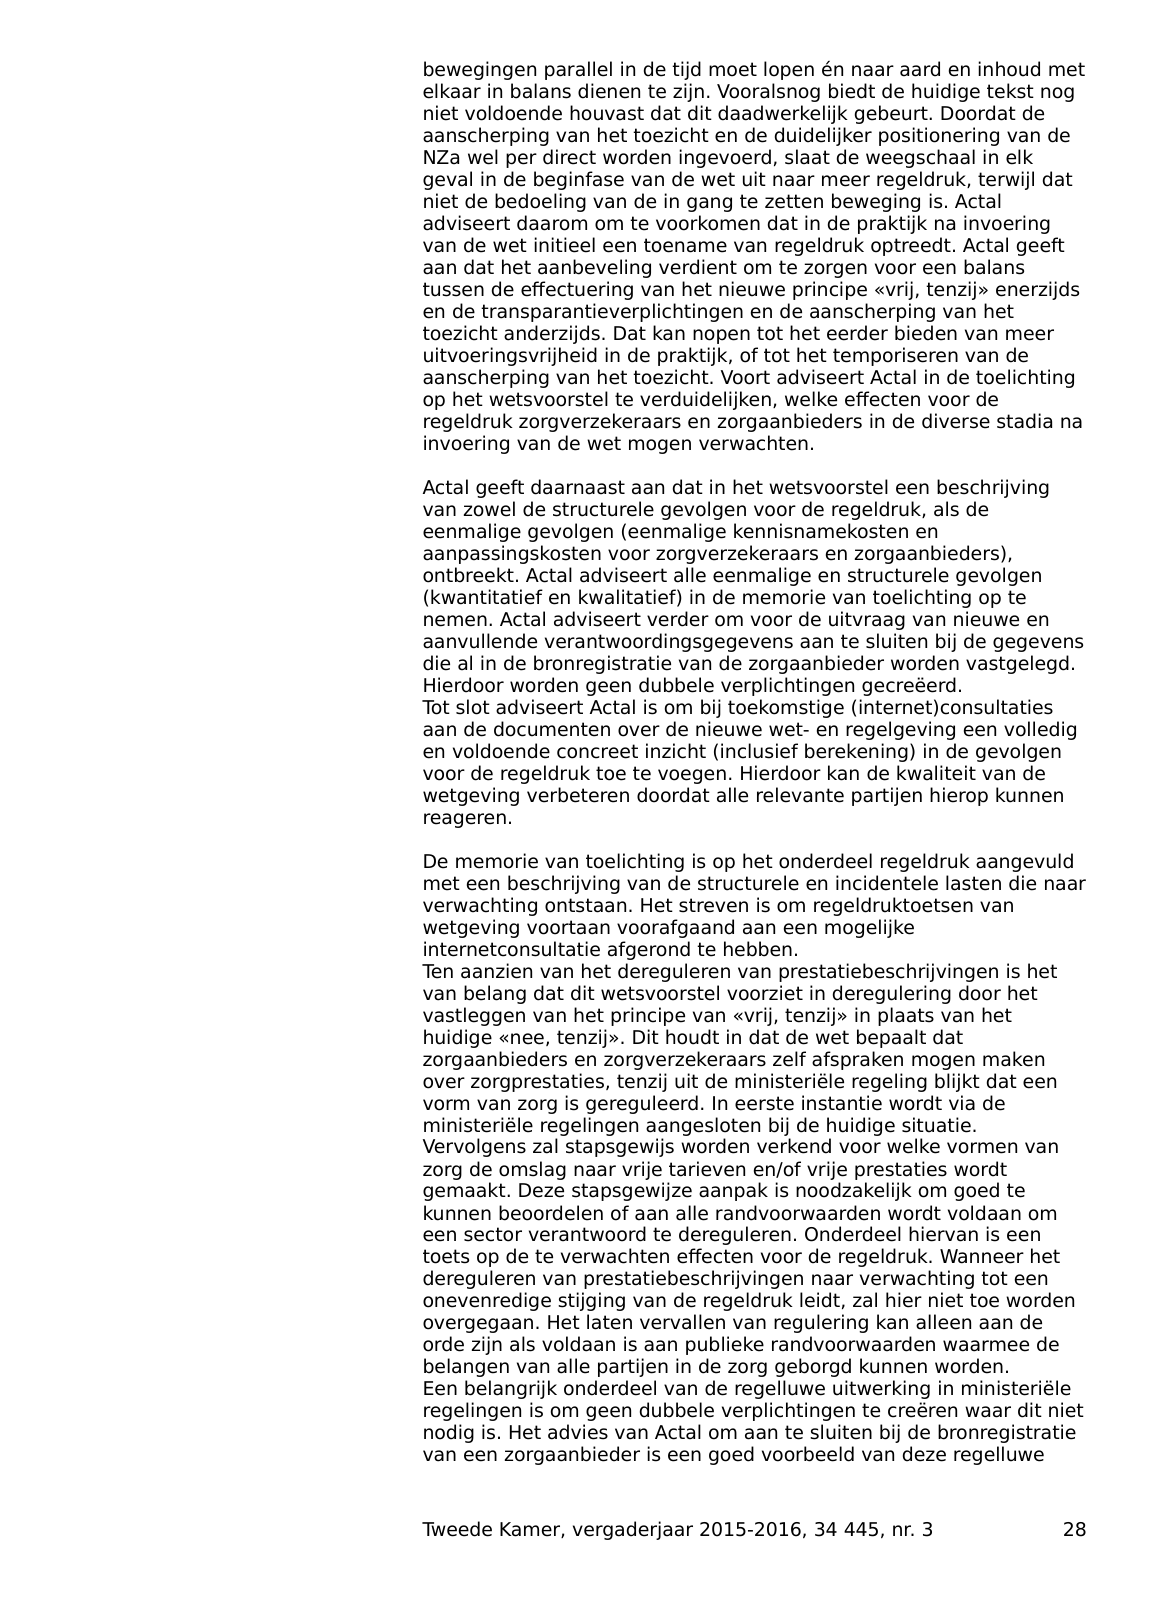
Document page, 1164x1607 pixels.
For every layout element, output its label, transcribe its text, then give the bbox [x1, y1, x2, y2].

text Actal geeft daarnaast aan dat in het wetsvoorstel een beschrijving van zowel de structurele gevolgen voor de regeldruk, als de eenmalige gevolgen (eenmalige kennisnamekosten en aanpassingskosten voor zorgverzekeraars en zorgaanbieders), ontbreekt. Actal adviseert alle eenmalige en structurele gevolgen (kwantitatief en kwalitatief) in de memorie van toelichting op te nemen. Actal adviseert verder om voor de uitvraag van nieuwe en aanvullende verantwoordingsgegevens aan te sluiten bij de gegevens die al in de bronregistratie van de zorgaanbieder worden vastgelegd. Hierdoor worden geen dubbele verplichtingen gecreëerd. [422, 477, 1087, 697]
text Tot slot adviseert Actal is om bij toekomstige (internet)consultaties aan de documenten over de nieuwe wet- en regelgeving een volledig en voldoende concreet inzicht (inclusief berekening) in de gevolgen voor de regeldruk toe te voegen. Hierdoor kan de kwaliteit van de wetgeving verbeteren doordat alle relevante partijen hierop kunnen reageren. [422, 697, 1087, 828]
text De memorie van toelichting is op het onderdeel regeldruk aangevuld met een beschrijving van de structurele en incidentele lasten die naar verwachting ontstaan. Het streven is om regeldruktoetsen van wetgeving voortaan voorafgaand aan een mogelijke internetconsultatie afgerond te hebben. [422, 851, 1087, 961]
text Een belangrijk onderdeel van de regelluwe uitwerking in ministeriële regelingen is om geen dubbele verplichtingen te creëren waar dit niet nodig is. Het advies van Actal om aan te sluiten bij de bronregistratie van een zorgaanbieder is een goed voorbeeld van deze regelluwe [422, 1378, 1087, 1466]
text Ten aanzien van het dereguleren van prestatiebeschrijvingen is het van belang dat dit wetsvoorstel voorziet in deregulering door het vastleggen van het principe van «vrij, tenzij» in plaats van het huidige «nee, tenzij». Dit houdt in dat de wet bepaalt dat zorgaanbieders en zorgverzekeraars zelf afspraken mogen maken over zorgprestaties, tenzij uit de ministeriële regeling blijkt dat een vorm van zorg is gereguleerd. In eerste instantie wordt via de ministeriële regelingen aangesloten bij de huidige situatie. Vervolgens zal stapsgewijs worden verkend voor welke vormen van zorg de omslag naar vrije tarieven en/of vrije prestaties wordt gemaakt. Deze stapsgewijze aanpak is noodzakelijk om goed te kunnen beoordelen of aan alle randvoorwaarden wordt voldaan om een sector verantwoord te dereguleren. Onderdeel hiervan is een toets op de te verwachten effecten voor de regeldruk. Wanneer het dereguleren van prestatiebeschrijvingen naar verwachting tot een onevenredige stijging van de regeldruk leidt, zal hier niet toe worden overgegaan. Het laten vervallen van regulering kan alleen aan de orde zijn als voldaan is aan publieke randvoorwaarden waarmee de belangen van alle partijen in de zorg geborgd kunnen worden. [422, 961, 1087, 1378]
text bewegingen parallel in de tijd moet lopen én naar aard en inhoud met elkaar in balans dienen te zijn. Vooralsnog biedt de huidige tekst nog niet voldoende houvast dat dit daadwerkelijk gebeurt. Doordat de aanscherping van het toezicht en de duidelijker positionering van de NZa wel per direct worden ingevoerd, slaat de weegschaal in elk geval in de beginfase van de wet uit naar meer regeldruk, terwijl dat niet de bedoeling van de in gang te zetten beweging is. Actal adviseert daarom om te voorkomen dat in de praktijk na invoering van de wet initieel een toename van regeldruk optreedt. Actal geeft aan dat het aanbeveling verdient om te zorgen voor een balans tussen de effectuering van het nieuwe principe «vrij, tenzij» enerzijds en de transparantieverplichtingen en de aanscherping van het toezicht anderzijds. Dat kan nopen tot het eerder bieden van meer uitvoeringsvrijheid in de praktijk, of tot het temporiseren van de aanscherping van het toezicht. Voort adviseert Actal in de toelichting op het wetsvoorstel te verduidelijken, welke effecten voor de regeldruk zorgverzekeraars en zorgaanbieders in de diverse stadia na invoering van de wet mogen verwachten. [422, 59, 1087, 455]
